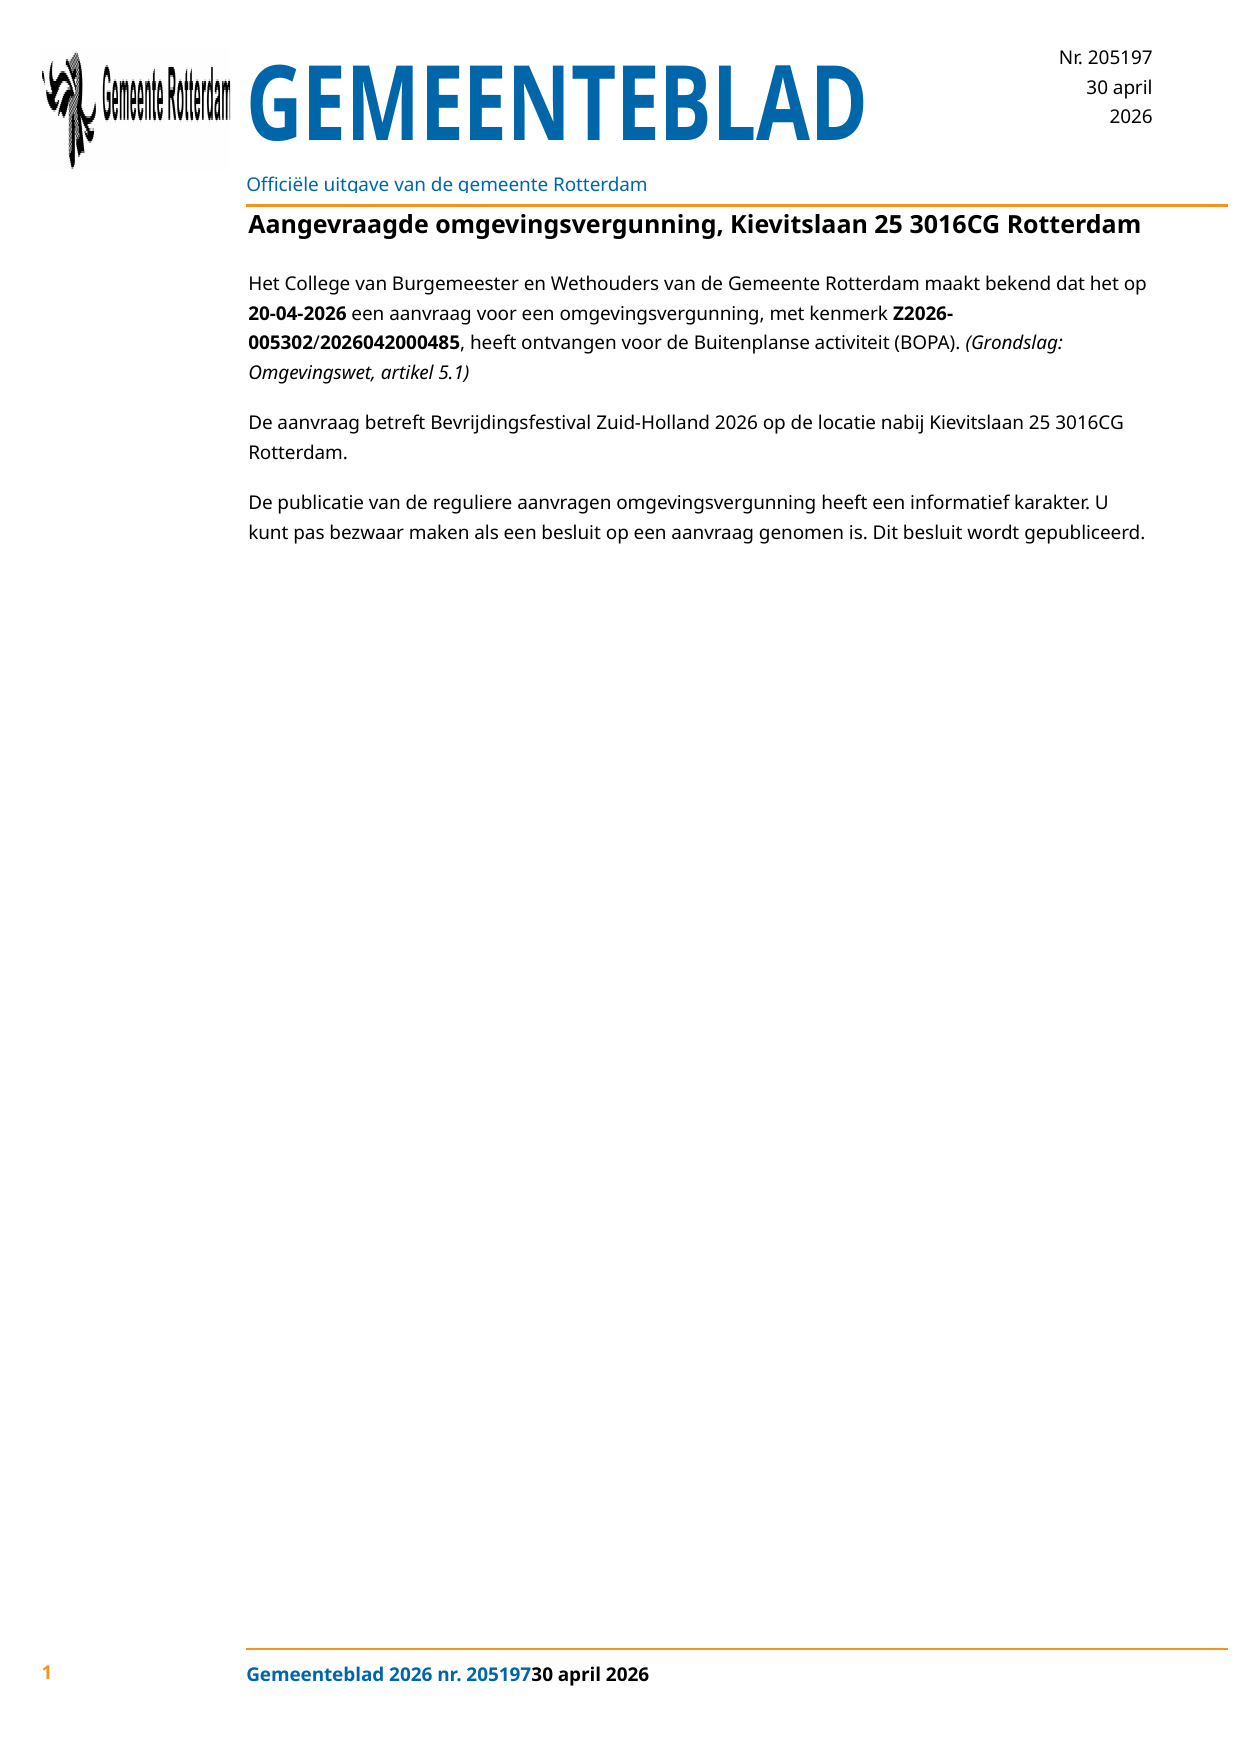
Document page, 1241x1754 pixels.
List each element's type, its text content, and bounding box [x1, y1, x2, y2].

text Aangevraagde omgevingsvergunning, Kievitslaan 25 3016CG Rotterdam [248, 207, 1152, 241]
text Het College van Burgemeester en Wethouders van de Gemeente Rotterdam maakt bekend dat het op 20-04-2026 een aanvraag voor een omgevingsvergunning, met kenmerk Z2026-005302/2026042000485, heeft ontvangen voor de Buitenplanse activiteit (BOPA). (Grondslag: Omgevingswet, artikel 5.1) [248, 270, 1152, 385]
text De aanvraag betreft Bevrijdingsfestival Zuid-Holland 2026 op de locatie nabij Kievitslaan 25 3016CG Rotterdam. [248, 409, 1152, 465]
text De publicatie van de reguliere aanvragen omgevingsvergunning heeft een informatief karakter. U kunt pas bezwaar maken als een besluit op een aanvraag genomen is. Dit besluit wordt gepubliceerd. [248, 489, 1152, 545]
picture [41, 47, 231, 172]
